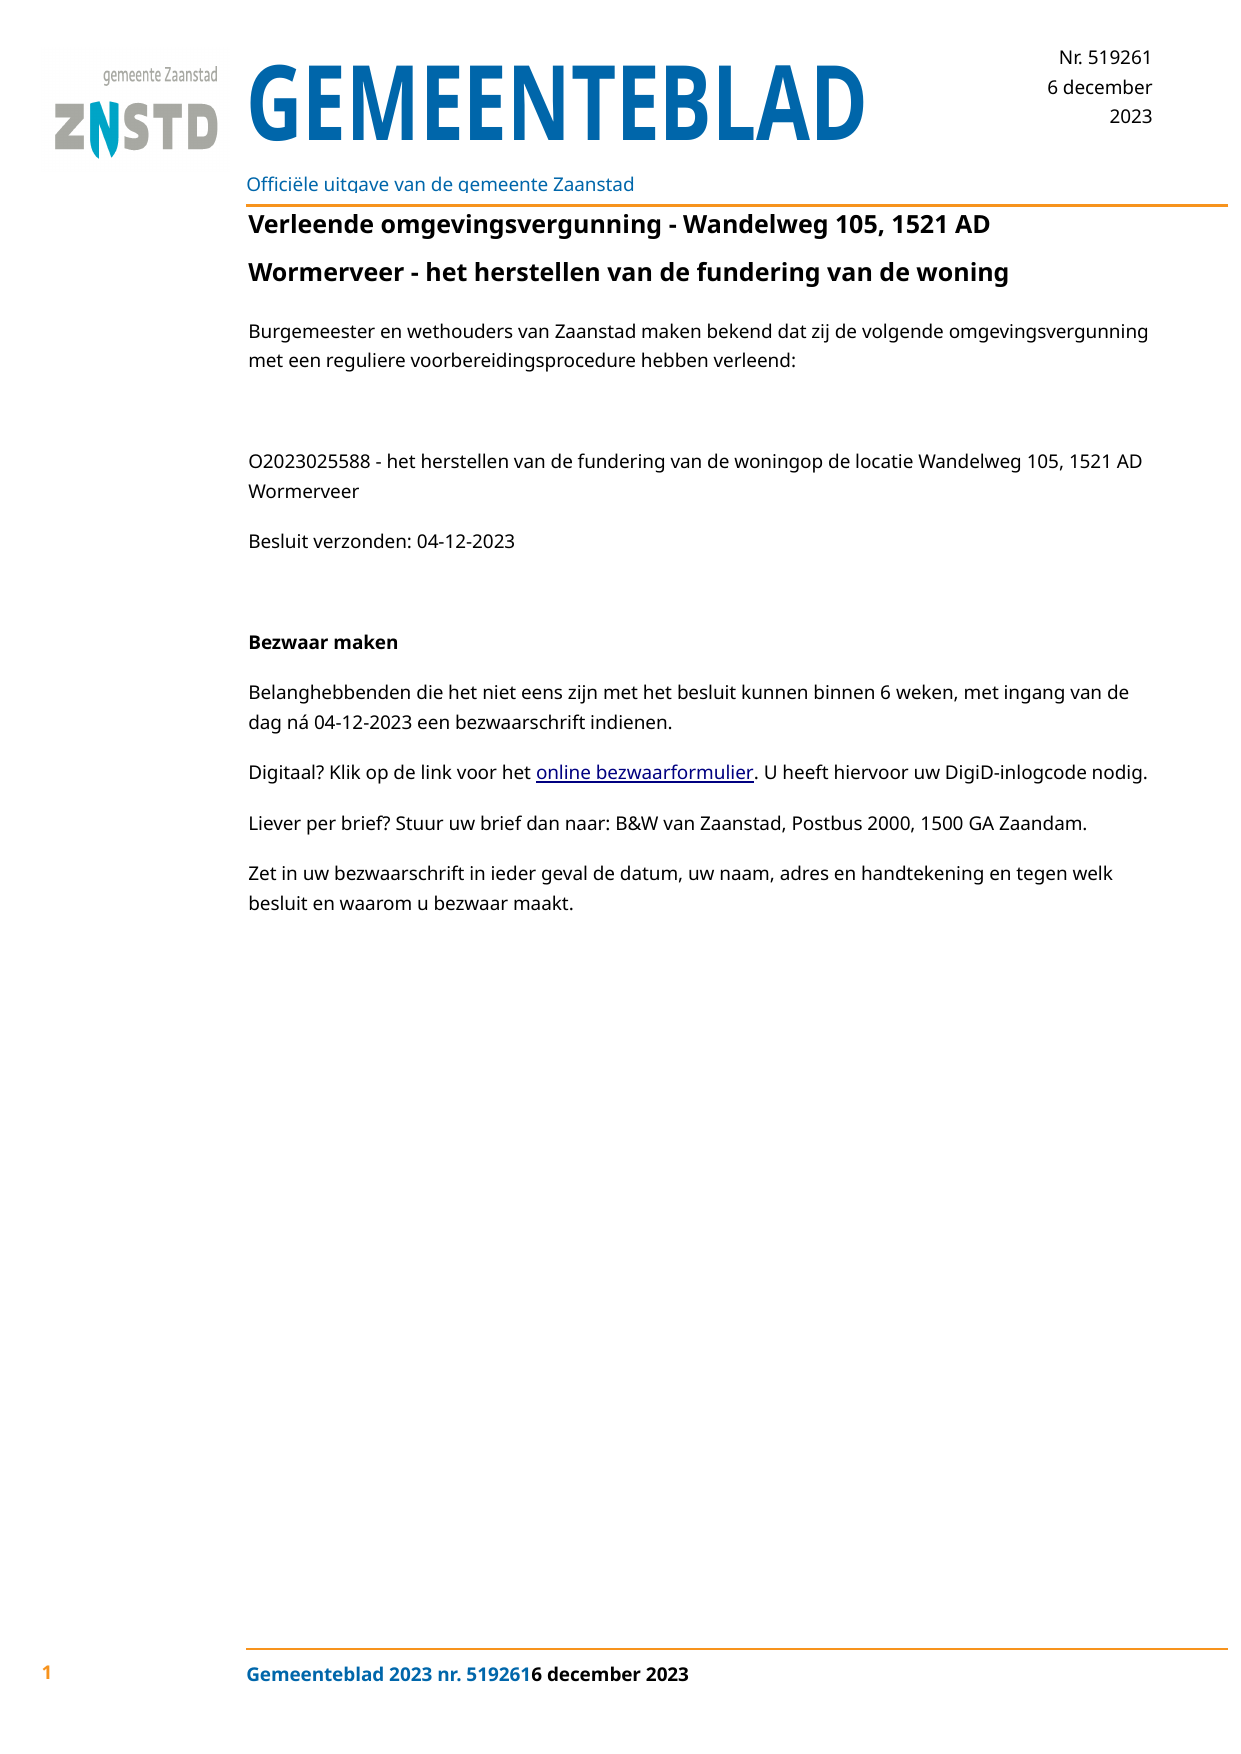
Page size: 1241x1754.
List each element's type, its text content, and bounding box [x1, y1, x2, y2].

picture [41, 47, 231, 172]
text Zet in uw bezwaarschrift in ieder geval de datum, uw naam, adres en handtekening en tegen welk besluit en waarom u bezwaar maakt. [248, 860, 1152, 916]
text Bezwaar maken [248, 629, 1152, 655]
text Liever per brief? Stuur uw brief dan naar: B&W van Zaanstad, Postbus 2000, 1500 GA Zaandam. [248, 810, 1152, 836]
text Besluit verzonden: 04-12-2023 [248, 528, 1152, 554]
text Digitaal? Klik op de link voor het online bezwaarformulier. U heeft hiervoor uw DigiD-inlogcode nodig. [248, 759, 1152, 785]
text Burgemeester en wethouders van Zaanstad maken bekend dat zij de volgende omgevingsvergunning met een reguliere voorbereidingsprocedure hebben verleend: [248, 318, 1152, 373]
text Belanghebbenden die het niet eens zijn met het besluit kunnen binnen 6 weken, met ingang van de dag ná 04-12-2023 een bezwaarschrift indienen. [248, 679, 1152, 735]
text Verleende omgevingsvergunning - Wandelweg 105, 1521 AD Wormerveer - het herstellen van de fundering van de woning [248, 207, 1152, 288]
text O2023025588 - het herstellen van de fundering van de woningop de locatie Wandelweg 105, 1521 AD Wormerveer [248, 448, 1152, 504]
